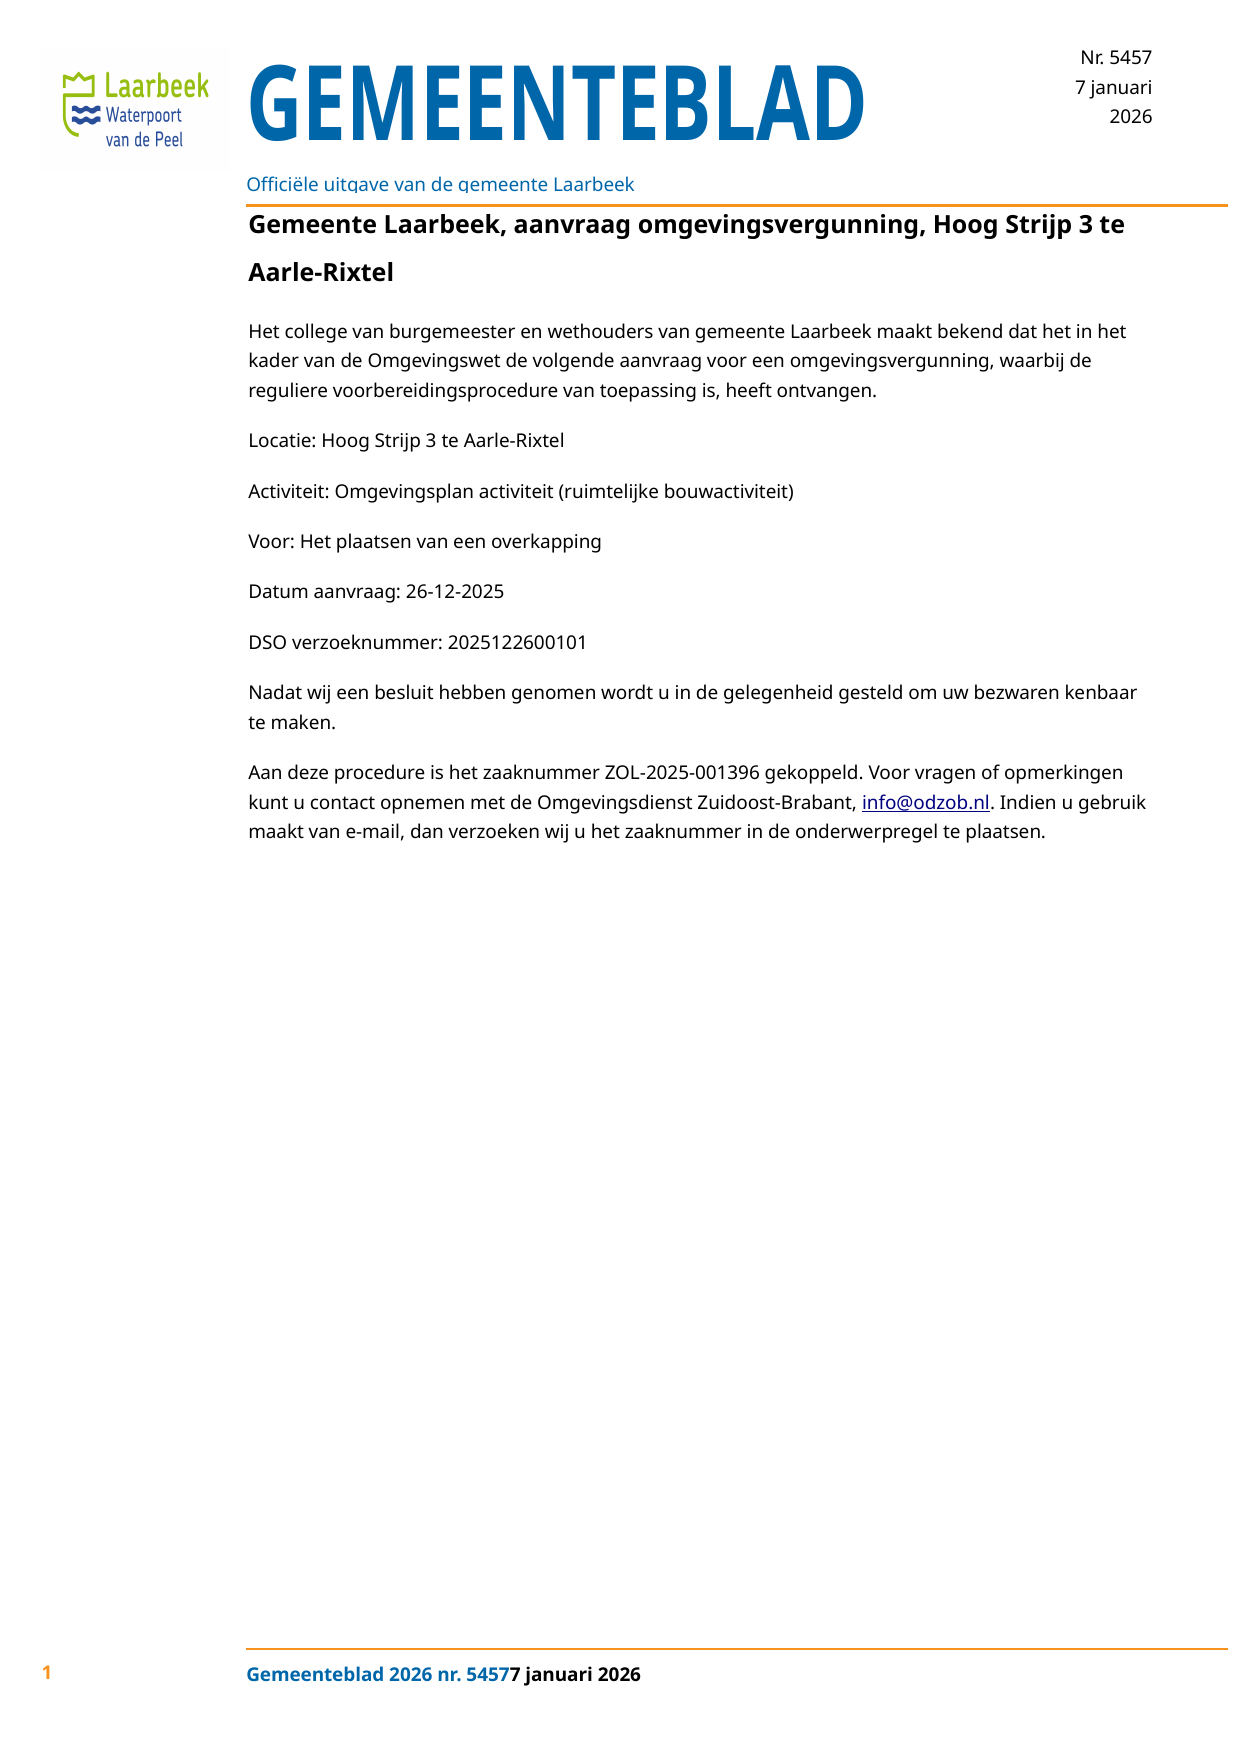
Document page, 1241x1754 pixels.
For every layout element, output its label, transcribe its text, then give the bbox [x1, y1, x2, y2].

text Gemeente Laarbeek, aanvraag omgevingsvergunning, Hoog Strijp 3 te Aarle-Rixtel [248, 207, 1152, 288]
text Datum aanvraag: 26-12-2025 [248, 579, 1152, 604]
text Locatie: Hoog Strijp 3 te Aarle-Rixtel [248, 427, 1152, 453]
picture [41, 47, 231, 172]
text Nadat wij een besluit hebben genomen wordt u in de gelegenheid gesteld om uw bezwaren kenbaar te maken. [248, 679, 1152, 735]
text Aan deze procedure is het zaaknummer ZOL-2025-001396 gekoppeld. Voor vragen of opmerkingen kunt u contact opnemen met de Omgevingsdienst Zuidoost-Brabant, info@odzob.nl. Indien u gebruik maakt van e-mail, dan verzoeken wij u het zaaknummer in de onderwerpregel te plaatsen. [248, 759, 1152, 844]
text Voor: Het plaatsen van een overkapping [248, 528, 1152, 554]
text Activiteit: Omgevingsplan activiteit (ruimtelijke bouwactiviteit) [248, 478, 1152, 504]
text DSO verzoeknummer: 2025122600101 [248, 629, 1152, 655]
text Het college van burgemeester en wethouders van gemeente Laarbeek maakt bekend dat het in het kader van de Omgevingswet de volgende aanvraag voor een omgevingsvergunning, waarbij de reguliere voorbereidingsprocedure van toepassing is, heeft ontvangen. [248, 318, 1152, 403]
